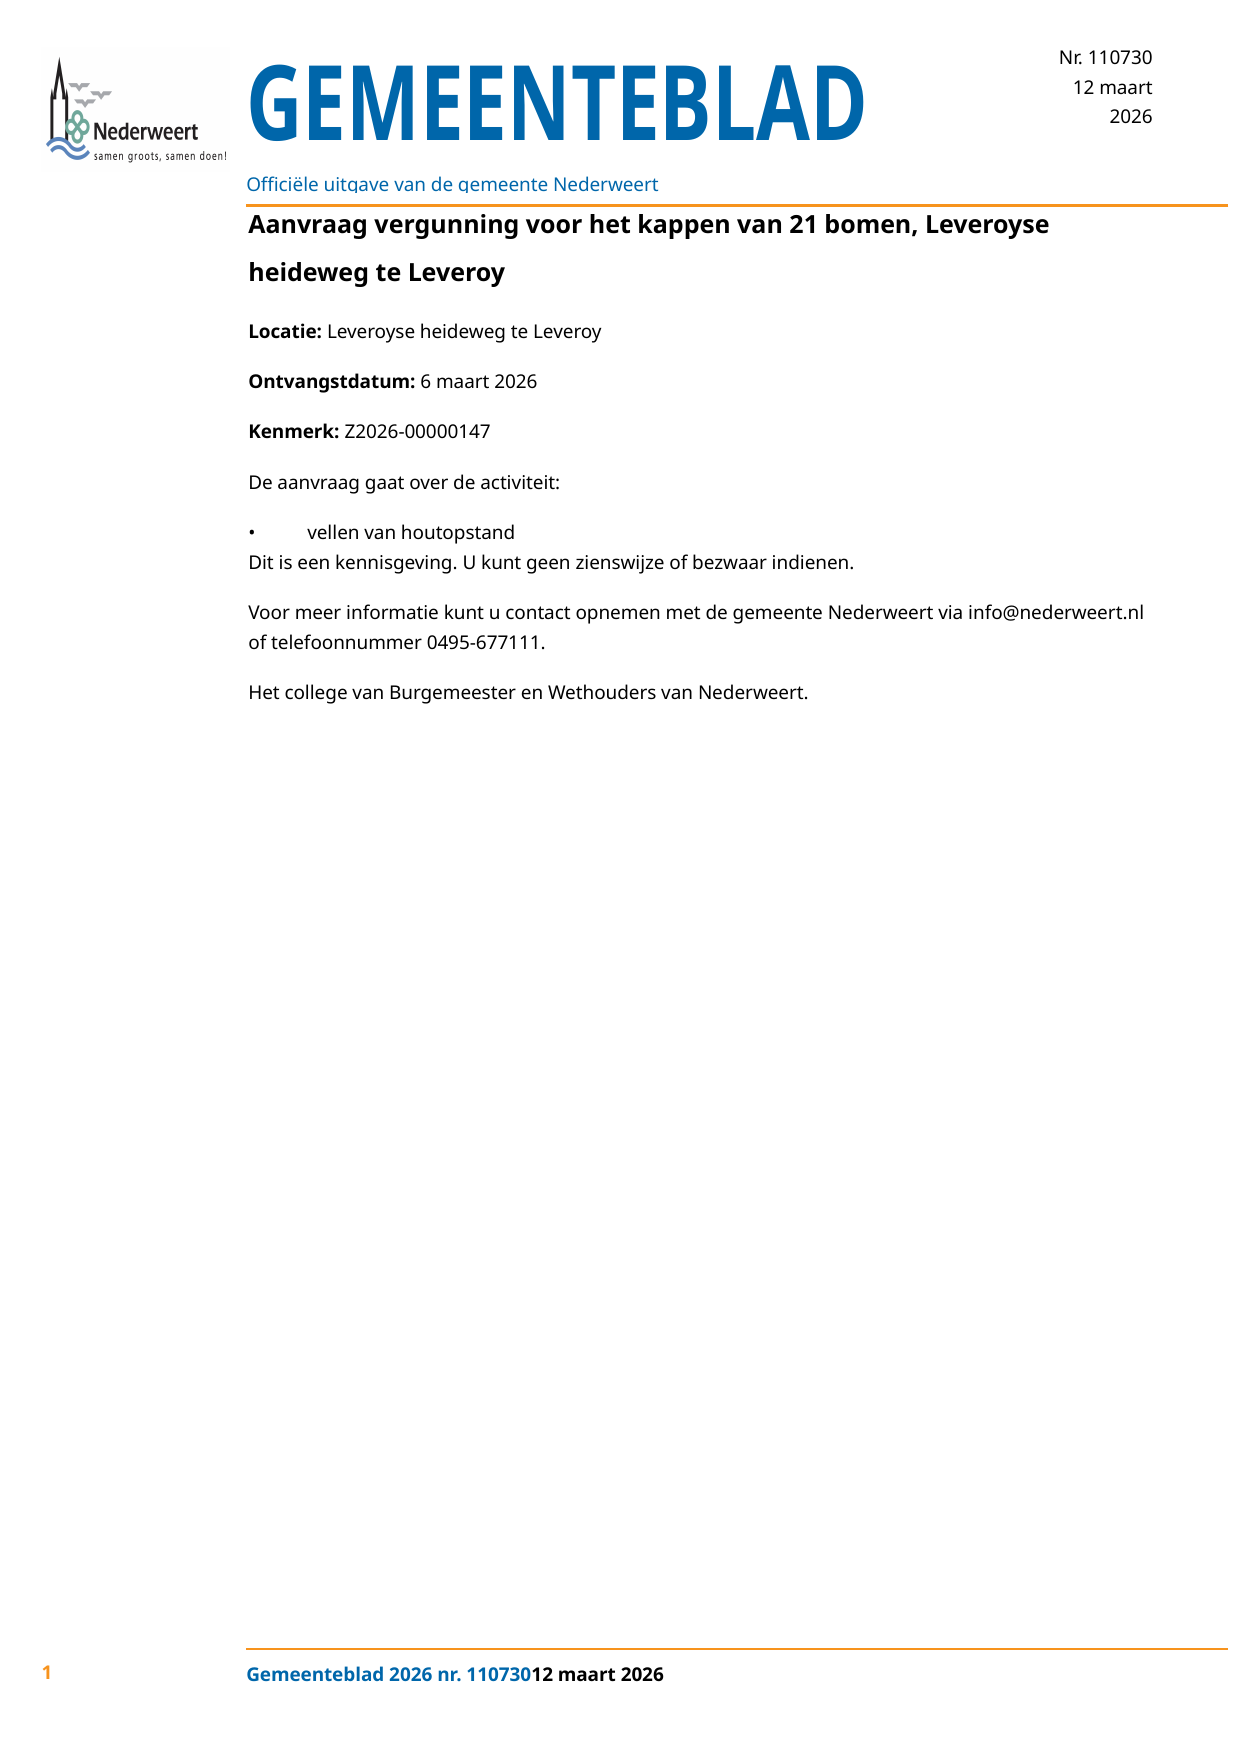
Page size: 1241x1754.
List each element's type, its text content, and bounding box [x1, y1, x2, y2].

text De aanvraag gaat over de activiteit: [248, 469, 1152, 495]
text Kenmerk: Z2026-00000147 [248, 419, 1152, 444]
text Het college van Burgemeester en Wethouders van Nederweert. [248, 679, 1152, 705]
text Locatie: Leveroyse heideweg te Leveroy [248, 318, 1152, 344]
list vellen van houtopstand [248, 519, 1152, 545]
text Ontvangstdatum: 6 maart 2026 [248, 368, 1152, 394]
text Voor meer informatie kunt u contact opnemen met de gemeente Nederweert via info@nederweert.nl of telefoonnummer 0495-677111. [248, 599, 1152, 655]
text Aanvraag vergunning voor het kappen van 21 bomen, Leveroyse heideweg te Leveroy [248, 207, 1152, 288]
picture [41, 47, 231, 172]
text Dit is een kennisgeving. U kunt geen zienswijze of bezwaar indienen. [248, 549, 1152, 575]
